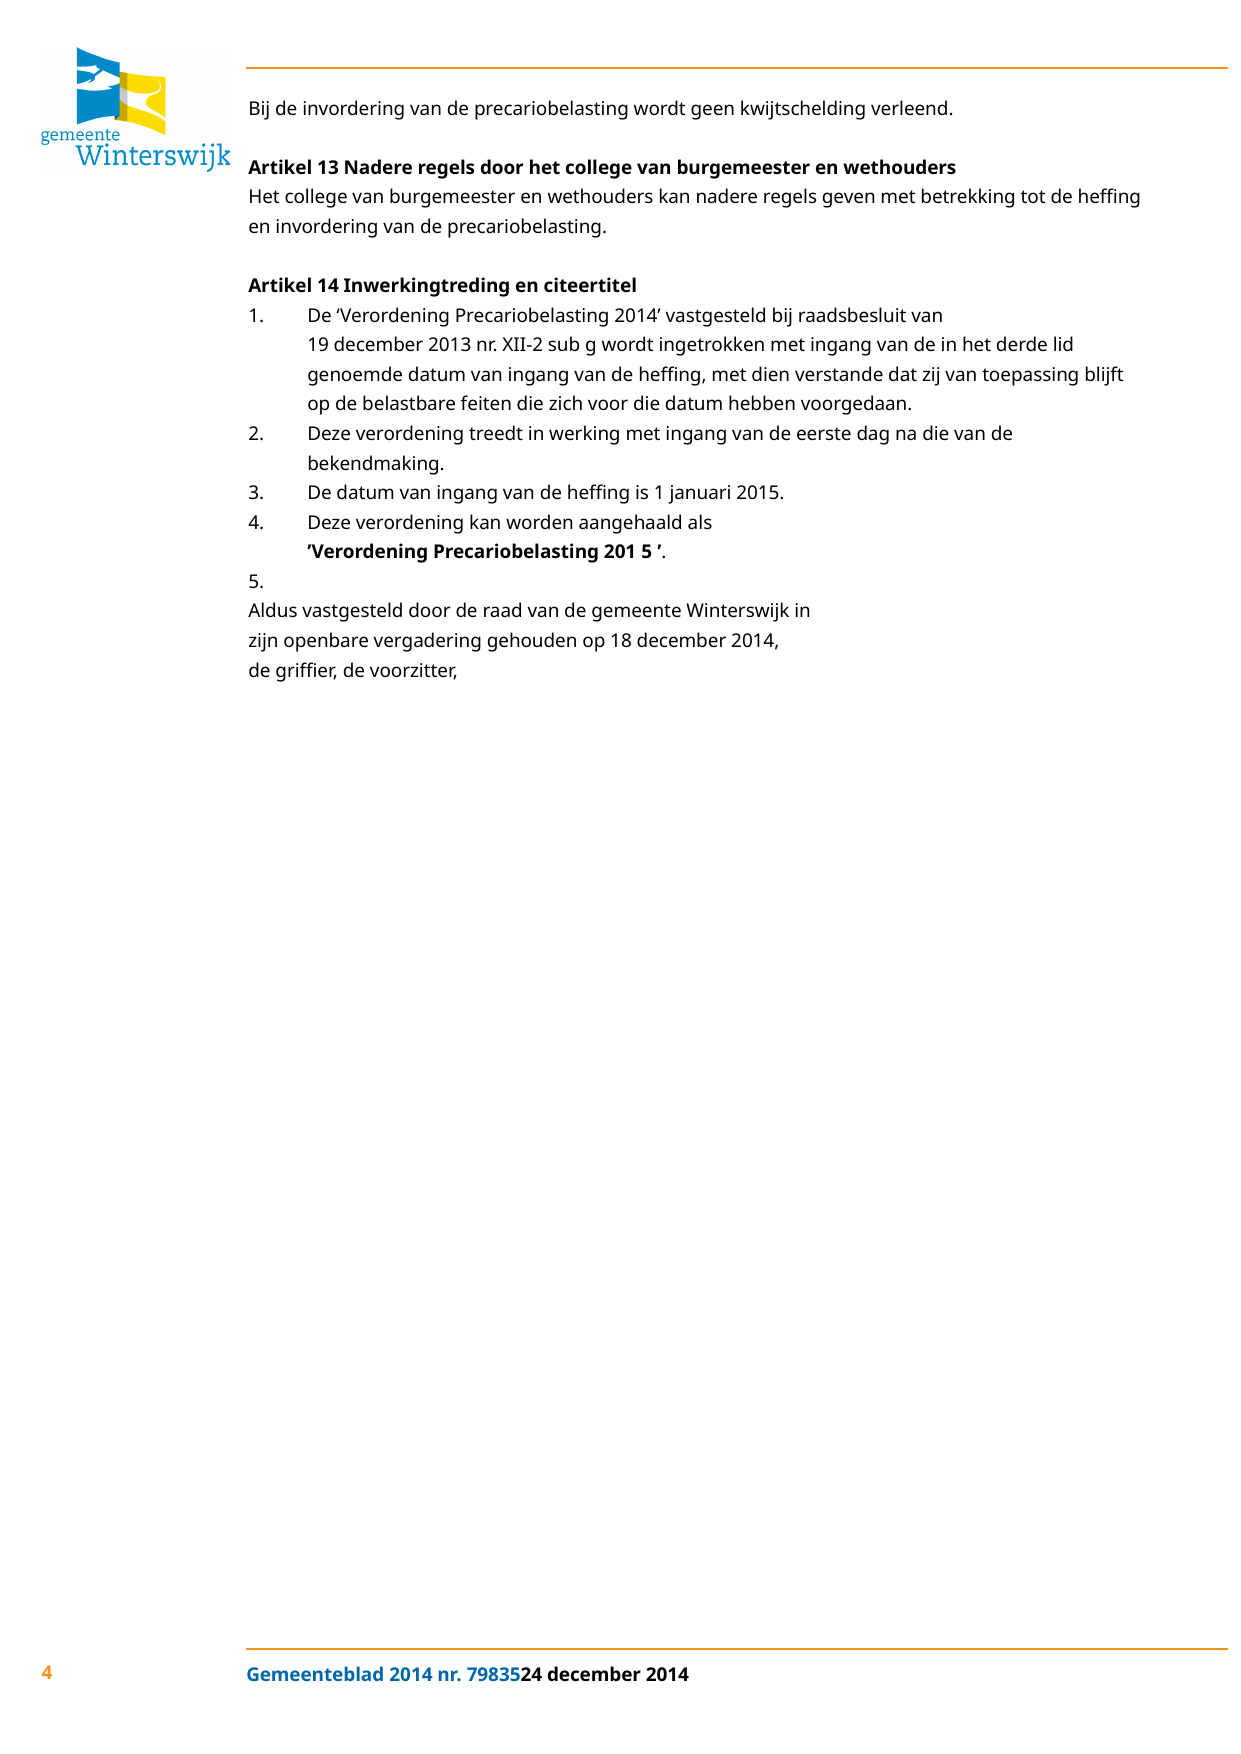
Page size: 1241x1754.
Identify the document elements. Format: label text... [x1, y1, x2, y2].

text Aldus vastgesteld door de raad van de gemeente Winterswijk in [248, 598, 1152, 623]
list Deze verordening kan worden aangehaald als [248, 509, 1152, 535]
text Artikel 13 Nadere regels door het college van burgemeester en wethouders [248, 154, 1152, 180]
text de griffier, de voorzitter, [248, 657, 1152, 683]
list Deze verordening treedt in werking met ingang van de eerste dag na die van de bekendmaking. [248, 420, 1152, 476]
list De datum van ingang van de heffing is 1 januari 2015. [248, 479, 1152, 505]
text zijn openbare vergadering gehouden op 18 december 2014, [248, 627, 1152, 653]
text Het college van burgemeester en wethouders kan nadere regels geven met betrekking tot de heffing en invordering van de precariobelasting. [248, 183, 1152, 239]
picture [225, 153, 231, 162]
text Bij de invordering van de precariobelasting wordt geen kwijtschelding verleend. [248, 95, 1152, 121]
picture [41, 47, 231, 172]
list ’Verordening Precariobelasting 201 5 ’. [248, 538, 1152, 564]
text Artikel 14 Inwerkingtreding en citeertitel [248, 272, 1152, 298]
list 19 december 2013 nr. XII-2 sub g wordt ingetrokken met ingang van de in het derde lid genoemde datum van ingang van de heffing, met dien verstande dat zij van toepassing blijft op de belastbare feiten die zich voor die datum hebben voorgedaan. [248, 331, 1152, 416]
list De ‘Verordening Precariobelasting 2014’ vastgesteld bij raadsbesluit van [248, 302, 1152, 328]
